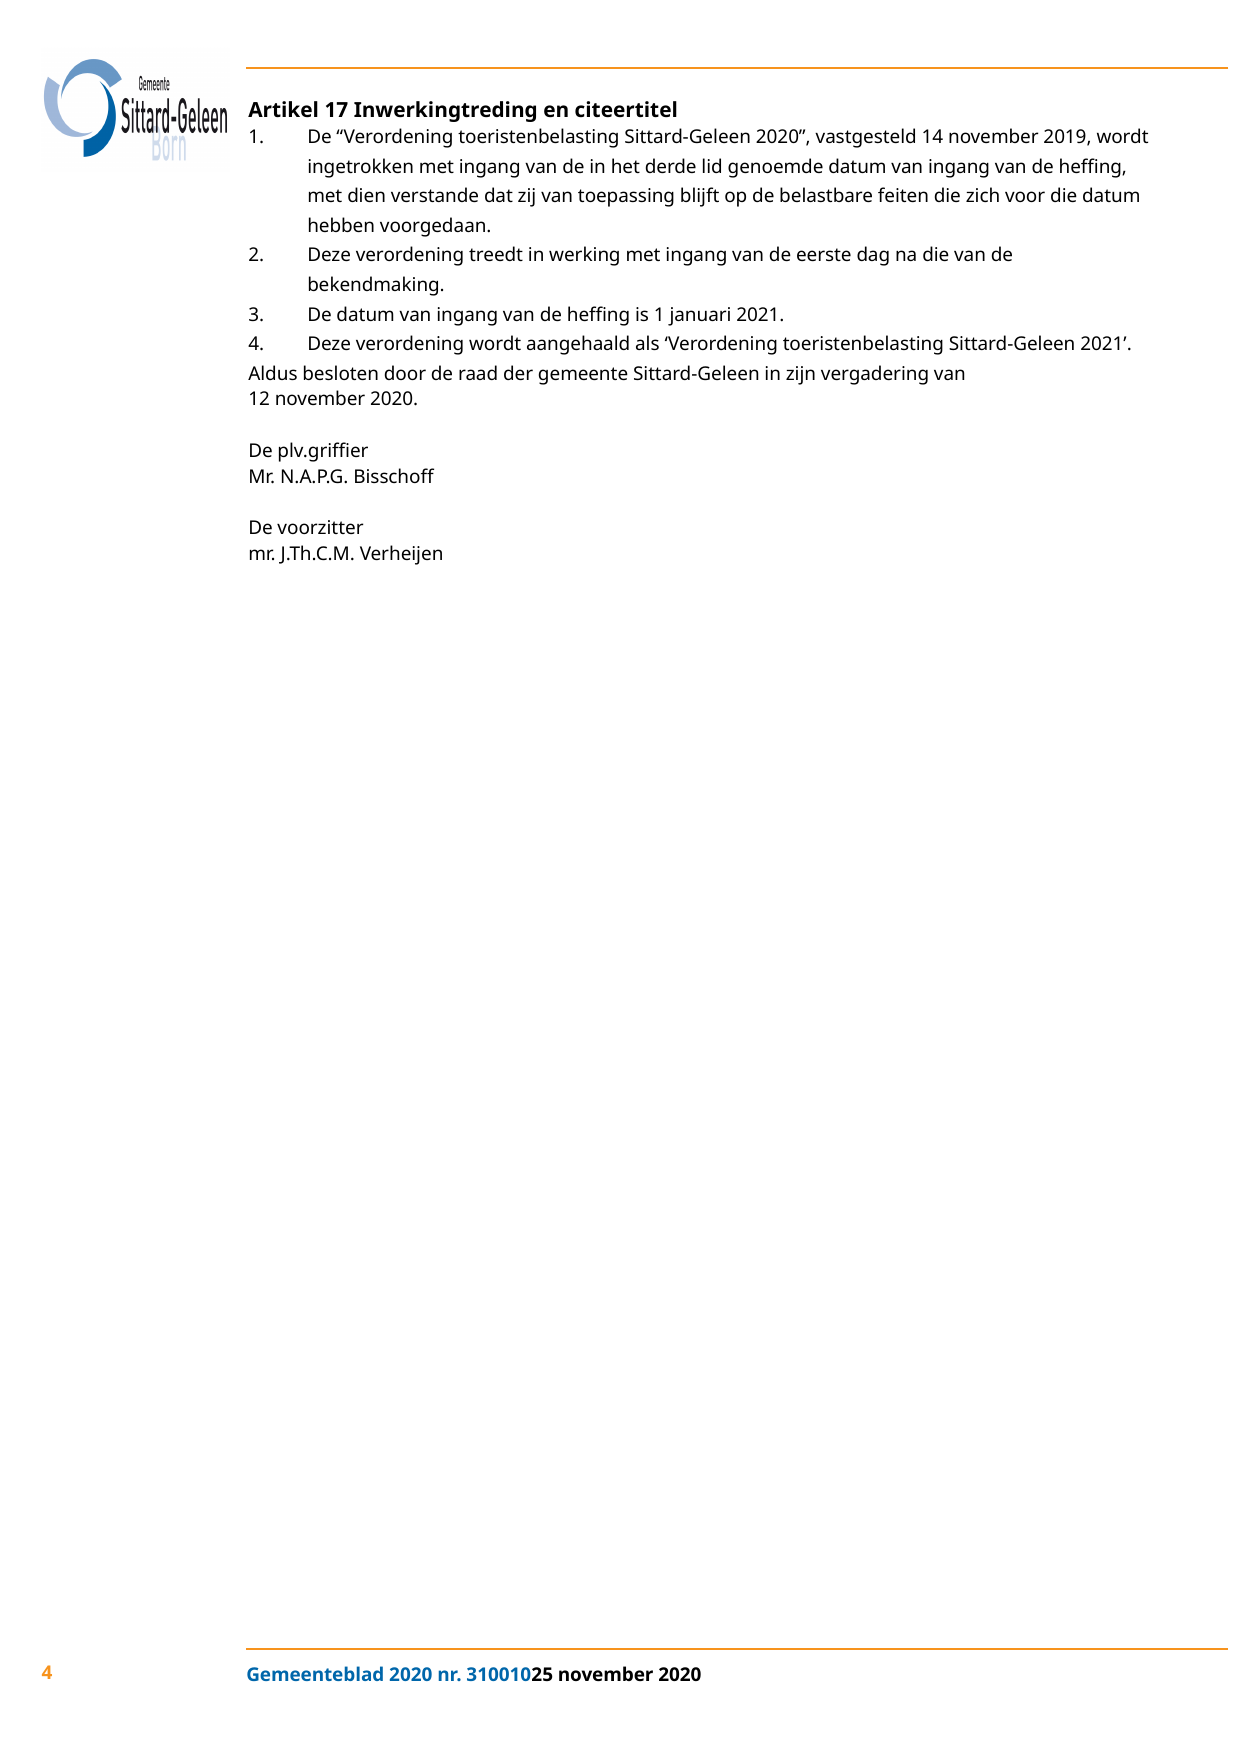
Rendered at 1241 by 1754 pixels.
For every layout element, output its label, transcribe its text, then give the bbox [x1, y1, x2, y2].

list De “Verordening toeristenbelasting Sittard-Geleen 2020”, vastgesteld 14 november 2019, wordt ingetrokken met ingang van de in het derde lid genoemde datum van ingang van de heffing, met dien verstande dat zij van toepassing blijft op de belastbare feiten die zich voor die datum hebben voorgedaan. [248, 123, 1152, 238]
text De voorzitter [248, 514, 1152, 540]
text Aldus besloten door de raad der gemeente Sittard-Geleen in zijn vergadering van [248, 360, 1152, 386]
text De plv.griffier [248, 437, 1152, 463]
text mr. J.Th.C.M. Verheijen [248, 540, 1152, 566]
text Mr. N.A.P.G. Bisschoff [248, 463, 1152, 488]
list Deze verordening wordt aangehaald als ‘Verordening toeristenbelasting Sittard-Geleen 2021’. [248, 330, 1152, 356]
list Deze verordening treedt in werking met ingang van de eerste dag na die van de bekendmaking. [248, 242, 1152, 297]
list De datum van ingang van de heffing is 1 januari 2021. [248, 301, 1152, 326]
text 12 november 2020. [248, 386, 1152, 411]
text Artikel 17 Inwerkingtreding en citeertitel [248, 95, 1152, 123]
picture [41, 47, 231, 172]
